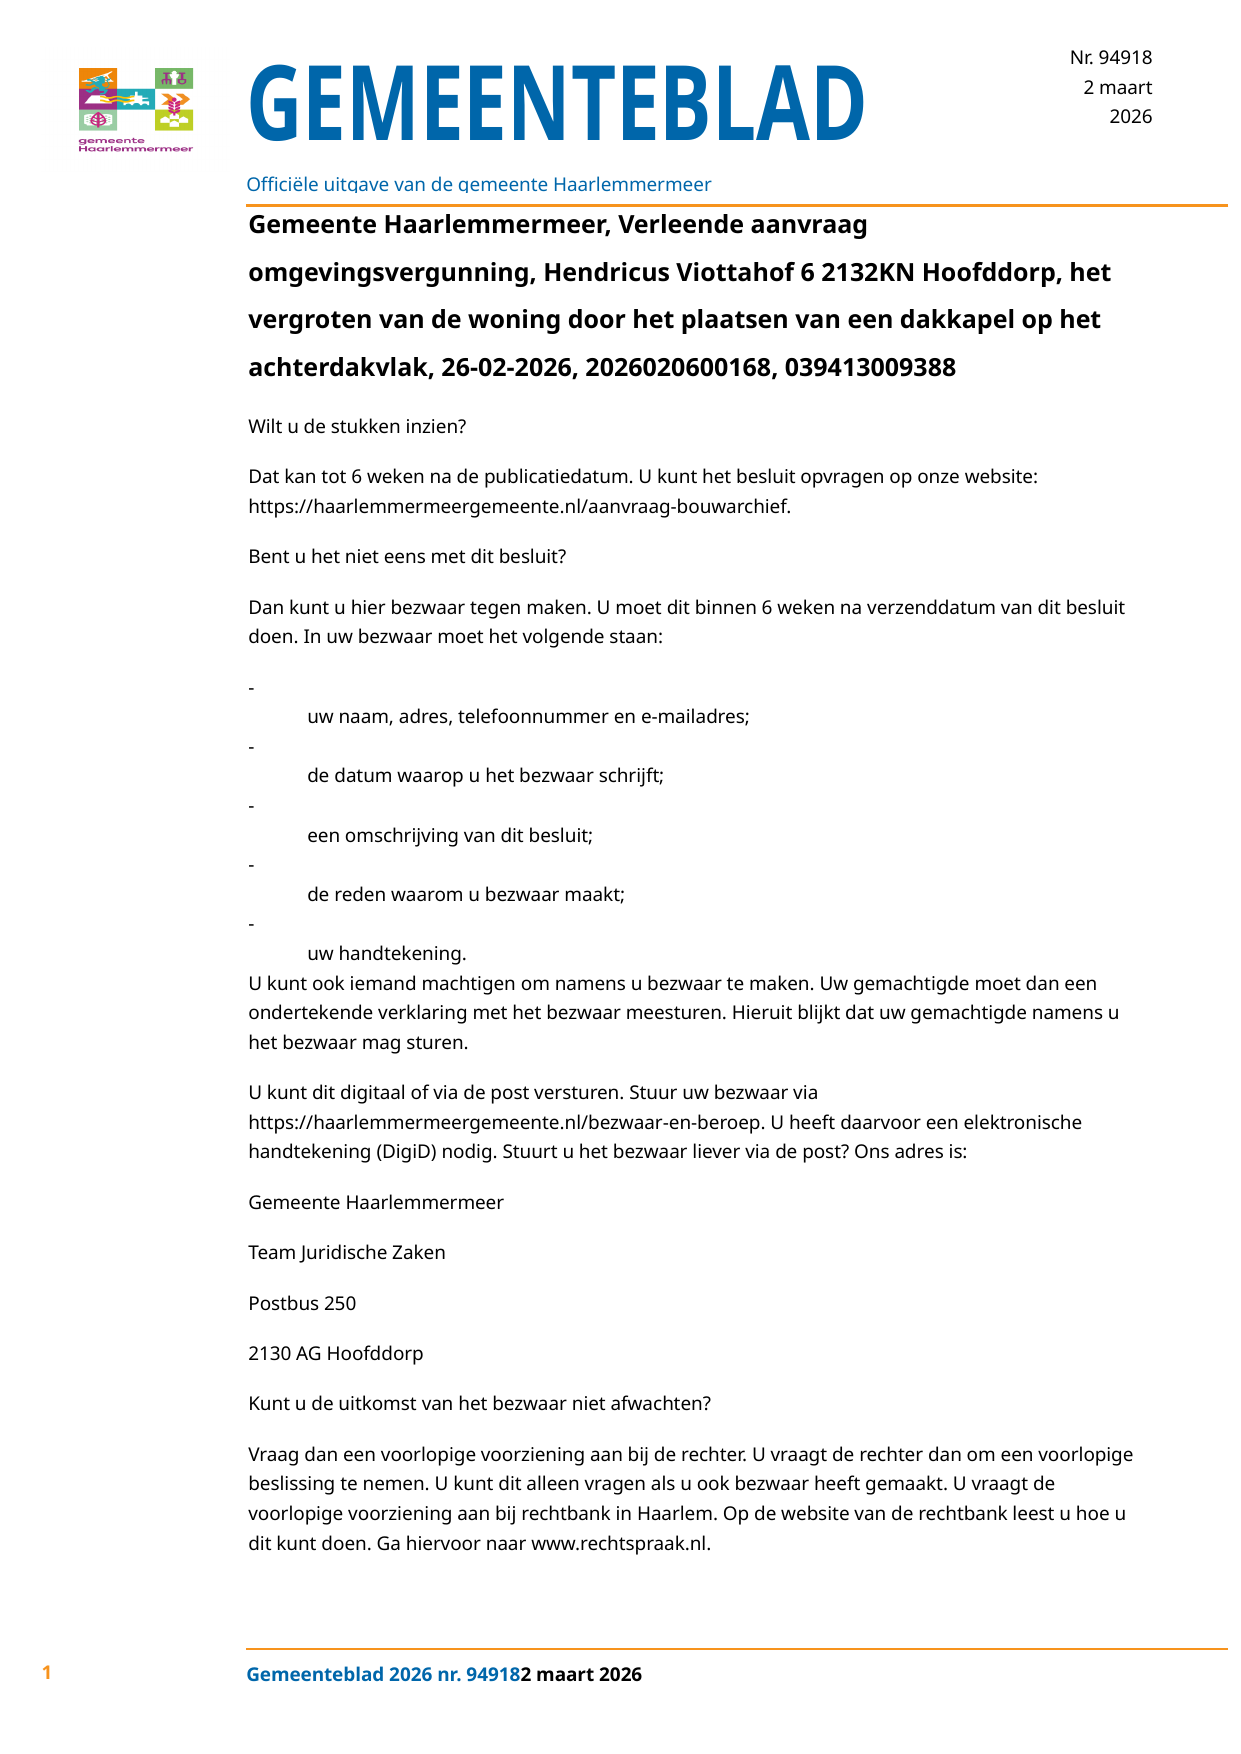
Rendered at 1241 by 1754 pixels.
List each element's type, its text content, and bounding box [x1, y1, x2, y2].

text Gemeente Haarlemmermeer, Verleende aanvraag omgevingsvergunning, Hendricus Viottahof 6 2132KN Hoofddorp, het vergroten van de woning door het plaatsen van een dakkapel op het achterdakvlak, 26-02-2026, 2026020600168, 039413009388 [248, 207, 1152, 384]
text Kunt u de uitkomst van het bezwaar niet afwachten? [248, 1391, 1152, 1416]
text Bent u het niet eens met dit besluit? [248, 543, 1152, 569]
list uw handtekening. [248, 940, 1152, 966]
list uw naam, adres, telefoonnummer en e-mailadres; [248, 703, 1152, 729]
list de reden waarom u bezwaar maakt; [248, 881, 1152, 907]
text Dan kunt u hier bezwaar tegen maken. U moet dit binnen 6 weken na verzenddatum van dit besluit doen. In uw bezwaar moet het volgende staan: [248, 594, 1152, 649]
list een omschrijving van dit besluit; [248, 822, 1152, 848]
text 2130 AG Hoofddorp [248, 1340, 1152, 1366]
text U kunt ook iemand machtigen om namens u bezwaar te maken. Uw gemachtigde moet dan een ondertekende verklaring met het bezwaar meesturen. Hieruit blijkt dat uw gemachtigde namens u het bezwaar mag sturen. [248, 970, 1152, 1055]
text Dat kan tot 6 weken na de publicatiedatum. U kunt het besluit opvragen op onze website: https://haarlemmermeergemeente.nl/aanvraag-bouwarchief. [248, 463, 1152, 519]
text Team Juridische Zaken [248, 1239, 1152, 1265]
text Postbus 250 [248, 1290, 1152, 1316]
text Gemeente Haarlemmermeer [248, 1189, 1152, 1215]
text U kunt dit digitaal of via de post versturen. Stuur uw bezwaar via https://haarlemmermeergemeente.nl/bezwaar-en-beroep. U heeft daarvoor een elektronische handtekening (DigiD) nodig. Stuurt u het bezwaar liever via de post? Ons adres is: [248, 1079, 1152, 1164]
list de datum waarop u het bezwaar schrijft; [248, 763, 1152, 788]
picture [41, 47, 231, 172]
text Vraag dan een voorlopige voorziening aan bij de rechter. U vraagt de rechter dan om een voorlopige beslissing te nemen. U kunt dit alleen vragen als u ook bezwaar heeft gemaakt. U vraagt de voorlopige voorziening aan bij rechtbank in Haarlem. Op de website van de rechtbank leest u hoe u dit kunt doen. Ga hiervoor naar www.rechtspraak.nl. [248, 1441, 1152, 1556]
text Wilt u de stukken inzien? [248, 413, 1152, 439]
